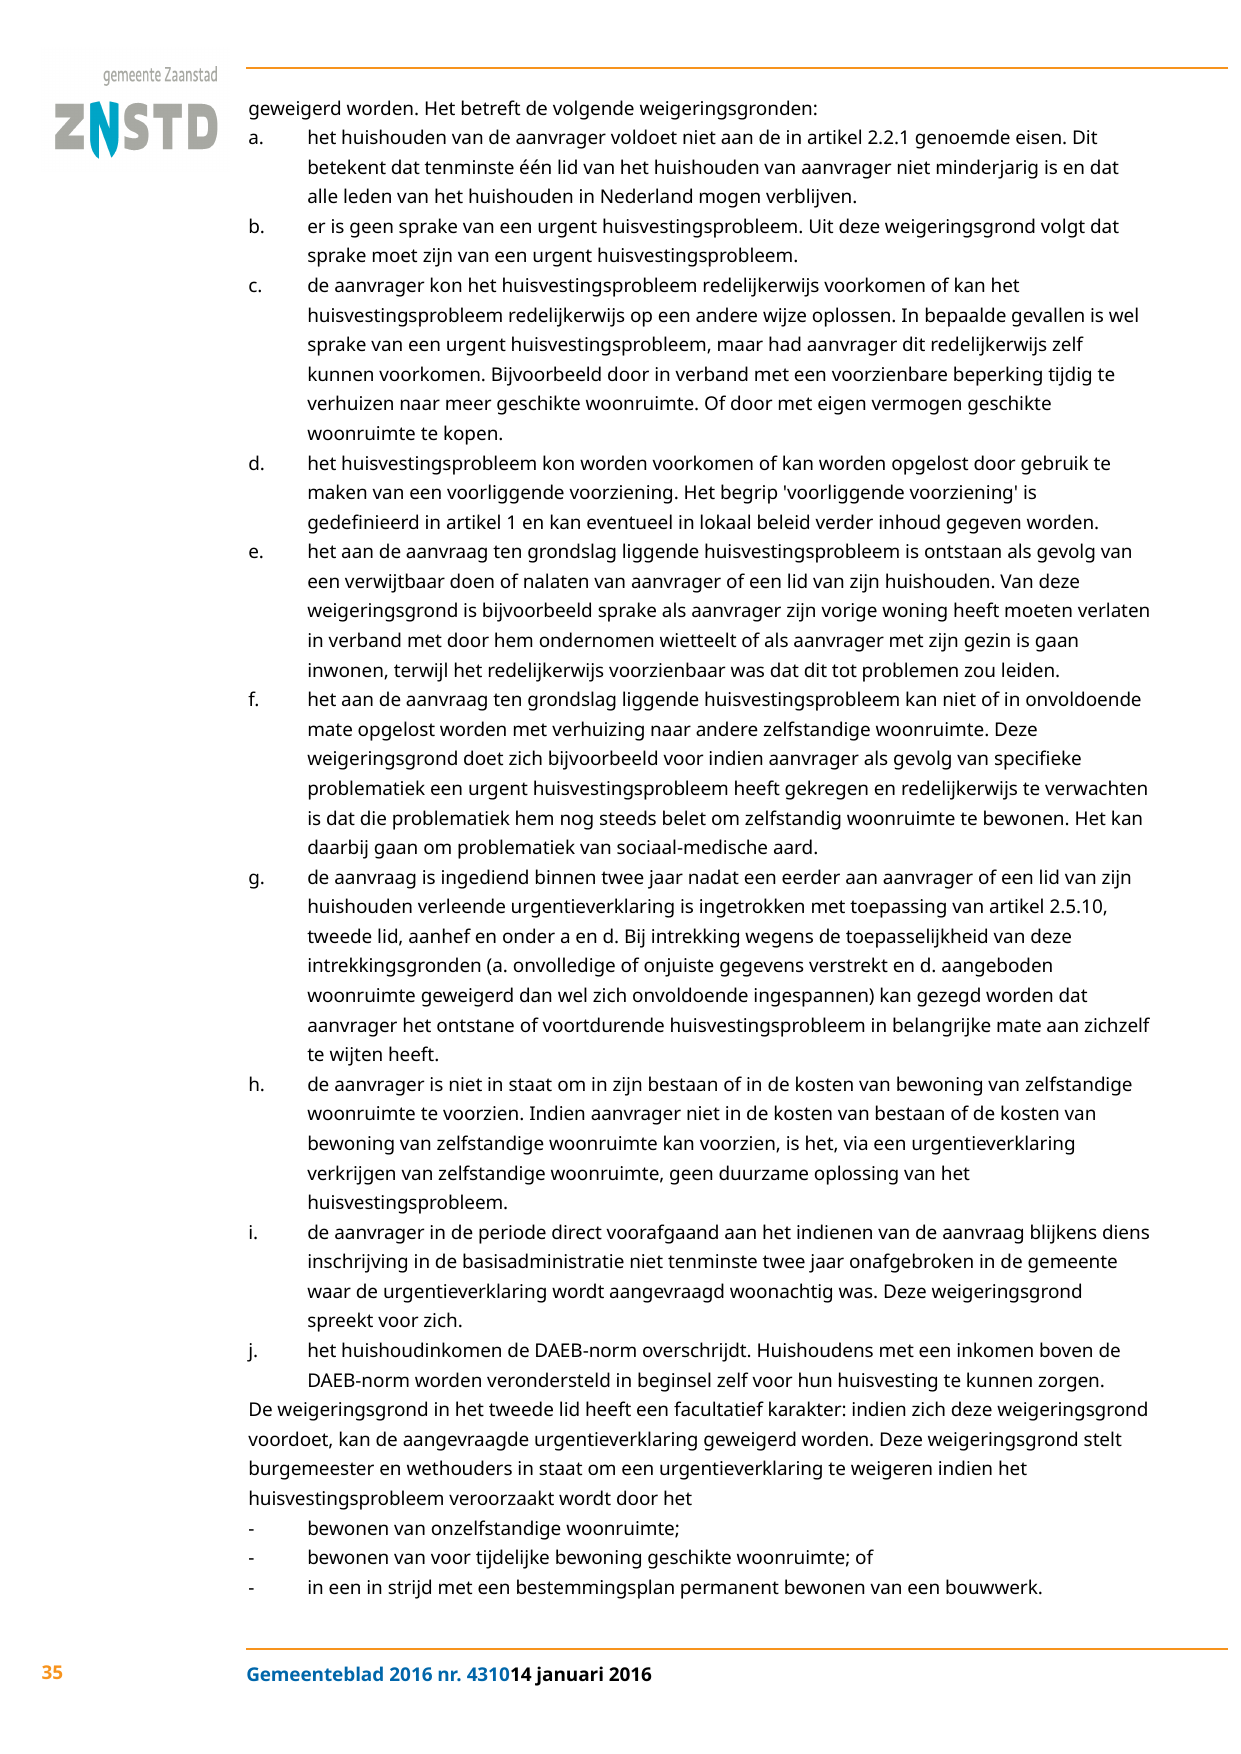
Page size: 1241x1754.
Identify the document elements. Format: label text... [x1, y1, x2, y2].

list de aanvraag is ingediend binnen twee jaar nadat een eerder aan aanvrager of een lid van zijn huishouden verleende urgentieverklaring is ingetrokken met toepassing van artikel 2.5.10, tweede lid, aanhef en onder a en d. Bij intrekking wegens de toepasselijkheid van deze intrekkingsgronden (a. onvolledige of onjuiste gegevens verstrekt en d. aangeboden woonruimte geweigerd dan wel zich onvoldoende ingespannen) kan gezegd worden dat aanvrager het ontstane of voortdurende huisvestingsprobleem in belangrijke mate aan zichzelf te wijten heeft. [248, 864, 1152, 1067]
list het huishouden van de aanvrager voldoet niet aan de in artikel 2.2.1 genoemde eisen. Dit betekent dat tenminste één lid van het huishouden van aanvrager niet minderjarig is en dat alle leden van het huishouden in Nederland mogen verblijven. [248, 124, 1152, 209]
list het huisvestingsprobleem kon worden voorkomen of kan worden opgelost door gebruik te maken van een voorliggende voorziening. Het begrip 'voorliggende voorziening' is gedefinieerd in artikel 1 en kan eventueel in lokaal beleid verder inhoud gegeven worden. [248, 450, 1152, 535]
list in een in strijd met een bestemmingsplan permanent bewonen van een bouwwerk. [248, 1574, 1152, 1600]
list de aanvrager kon het huisvestingsprobleem redelijkerwijs voorkomen of kan het huisvestingsprobleem redelijkerwijs op een andere wijze oplossen. In bepaalde gevallen is wel sprake van een urgent huisvestingsprobleem, maar had aanvrager dit redelijkerwijs zelf kunnen voorkomen. Bijvoorbeeld door in verband met een voorzienbare beperking tijdig te verhuizen naar meer geschikte woonruimte. Of door met eigen vermogen geschikte woonruimte te kopen. [248, 272, 1152, 446]
list bewonen van onzelfstandige woonruimte; [248, 1515, 1152, 1541]
list de aanvrager is niet in staat om in zijn bestaan of in de kosten van bewoning van zelfstandige woonruimte te voorzien. Indien aanvrager niet in de kosten van bestaan of de kosten van bewoning van zelfstandige woonruimte kan voorzien, is het, via een urgentieverklaring verkrijgen van zelfstandige woonruimte, geen duurzame oplossing van het huisvestingsprobleem. [248, 1071, 1152, 1215]
list het huishoudinkomen de DAEB-norm overschrijdt. Huishoudens met een inkomen boven de DAEB-norm worden verondersteld in beginsel zelf voor hun huisvesting te kunnen zorgen. [248, 1337, 1152, 1393]
list bewonen van voor tijdelijke bewoning geschikte woonruimte; of [248, 1544, 1152, 1570]
text De weigeringsgrond in het tweede lid heeft een facultatief karakter: indien zich deze weigeringsgrond voordoet, kan de aangevraagde urgentieverklaring geweigerd worden. Deze weigeringsgrond stelt burgemeester en wethouders in staat om een urgentieverklaring te weigeren indien het huisvestingsprobleem veroorzaakt wordt door het [248, 1396, 1152, 1511]
list het aan de aanvraag ten grondslag liggende huisvestingsprobleem is ontstaan als gevolg van een verwijtbaar doen of nalaten van aanvrager of een lid van zijn huishouden. Van deze weigeringsgrond is bijvoorbeeld sprake als aanvrager zijn vorige woning heeft moeten verlaten in verband met door hem ondernomen wietteelt of als aanvrager met zijn gezin is gaan inwonen, terwijl het redelijkerwijs voorzienbaar was dat dit tot problemen zou leiden. [248, 538, 1152, 683]
list het aan de aanvraag ten grondslag liggende huisvestingsprobleem kan niet of in onvoldoende mate opgelost worden met verhuizing naar andere zelfstandige woonruimte. Deze weigeringsgrond doet zich bijvoorbeeld voor indien aanvrager als gevolg van specifieke problematiek een urgent huisvestingsprobleem heeft gekregen en redelijkerwijs te verwachten is dat die problematiek hem nog steeds belet om zelfstandig woonruimte te bewonen. Het kan daarbij gaan om problematiek van sociaal-medische aard. [248, 686, 1152, 860]
list er is geen sprake van een urgent huisvestingsprobleem. Uit deze weigeringsgrond volgt dat sprake moet zijn van een urgent huisvestingsprobleem. [248, 213, 1152, 268]
text geweigerd worden. Het betreft de volgende weigeringsgronden: [248, 95, 1152, 121]
list de aanvrager in de periode direct voorafgaand aan het indienen van de aanvraag blijkens diens inschrijving in de basisadministratie niet tenminste twee jaar onafgebroken in de gemeente waar de urgentieverklaring wordt aangevraagd woonachtig was. Deze weigeringsgrond spreekt voor zich. [248, 1219, 1152, 1333]
picture [41, 47, 231, 172]
